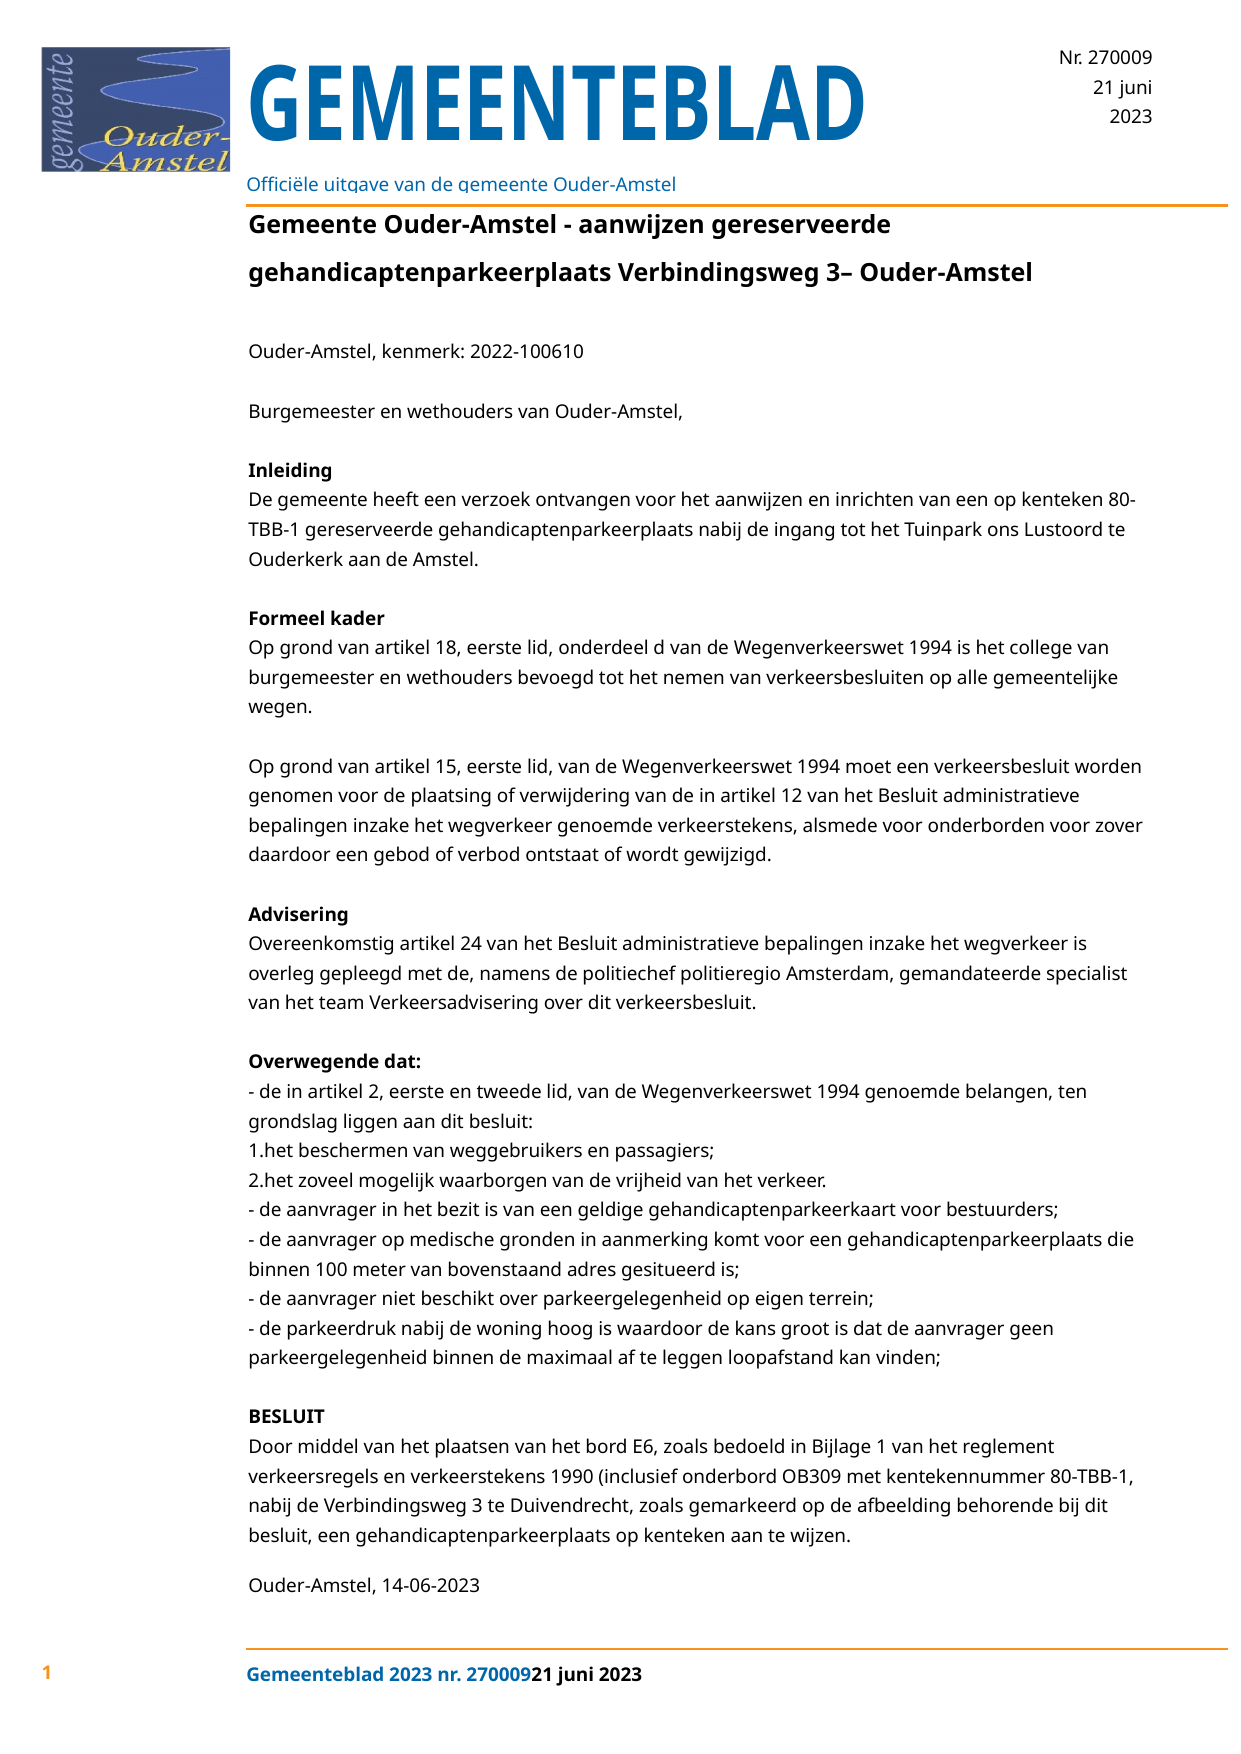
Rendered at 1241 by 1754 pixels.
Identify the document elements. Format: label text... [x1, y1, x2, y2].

text Op grond van artikel 15, eerste lid, van de Wegenverkeerswet 1994 moet een verkeersbesluit worden genomen voor de plaatsing of verwijdering van de in artikel 12 van het Besluit administratieve bepalingen inzake het wegverkeer genoemde verkeerstekens, alsmede voor onderborden voor zover daardoor een gebod of verbod ontstaat of wordt gewijzigd. [248, 753, 1152, 867]
text Ouder-Amstel, 14-06-2023 [248, 1572, 1152, 1598]
text Overwegende dat: [248, 1049, 1152, 1074]
text De gemeente heeft een verzoek ontvangen voor het aanwijzen en inrichten van een op kenteken 80-TBB-1 gereserveerde gehandicaptenparkeerplaats nabij de ingang tot het Tuinpark ons Lustoord te Ouderkerk aan de Amstel. [248, 487, 1152, 571]
text - de parkeerdruk nabij de woning hoog is waardoor de kans groot is dat de aanvrager geen parkeergelegenheid binnen de maximaal af te leggen loopafstand kan vinden; [248, 1315, 1152, 1370]
text Ouder-Amstel, kenmerk: 2022-100610 [248, 339, 1152, 364]
picture [41, 47, 231, 172]
text - de aanvrager in het bezit is van een geldige gehandicaptenparkeerkaart voor bestuurders; [248, 1197, 1152, 1222]
text Gemeente Ouder-Amstel - aanwijzen gereserveerde gehandicaptenparkeerplaats Verbindingsweg 3– Ouder-Amstel [248, 207, 1152, 288]
text Overeenkomstig artikel 24 van het Besluit administratieve bepalingen inzake het wegverkeer is overleg gepleegd met de, namens de politiechef politieregio Amsterdam, gemandateerde specialist van het team Verkeersadvisering over dit verkeersbesluit. [248, 930, 1152, 1015]
text 2.het zoveel mogelijk waarborgen van de vrijheid van het verkeer. [248, 1167, 1152, 1193]
text - de in artikel 2, eerste en tweede lid, van de Wegenverkeerswet 1994 genoemde belangen, ten grondslag liggen aan dit besluit: [248, 1078, 1152, 1133]
text Advisering [248, 901, 1152, 926]
text Formeel kader [248, 605, 1152, 631]
text Burgemeester en wethouders van Ouder-Amstel, [248, 398, 1152, 423]
text Door middel van het plaatsen van het bord E6, zoals bedoeld in Bijlage 1 van het reglement verkeersregels en verkeerstekens 1990 (inclusief onderbord OB309 met kentekennummer 80-TBB-1, nabij de Verbindingsweg 3 te Duivendrecht, zoals gemarkeerd op de afbeelding behorende bij dit besluit, een gehandicaptenparkeerplaats op kenteken aan te wijzen. [248, 1433, 1152, 1548]
text - de aanvrager niet beschikt over parkeergelegenheid op eigen terrein; [248, 1285, 1152, 1311]
text Op grond van artikel 18, eerste lid, onderdeel d van de Wegenverkeerswet 1994 is het college van burgemeester en wethouders bevoegd tot het nemen van verkeersbesluiten op alle gemeentelijke wegen. [248, 634, 1152, 719]
text BESLUIT [248, 1404, 1152, 1429]
text 1.het beschermen van weggebruikers en passagiers; [248, 1137, 1152, 1163]
text Inleiding [248, 457, 1152, 483]
text - de aanvrager op medische gronden in aanmerking komt voor een gehandicaptenparkeerplaats die binnen 100 meter van bovenstaand adres gesitueerd is; [248, 1226, 1152, 1281]
